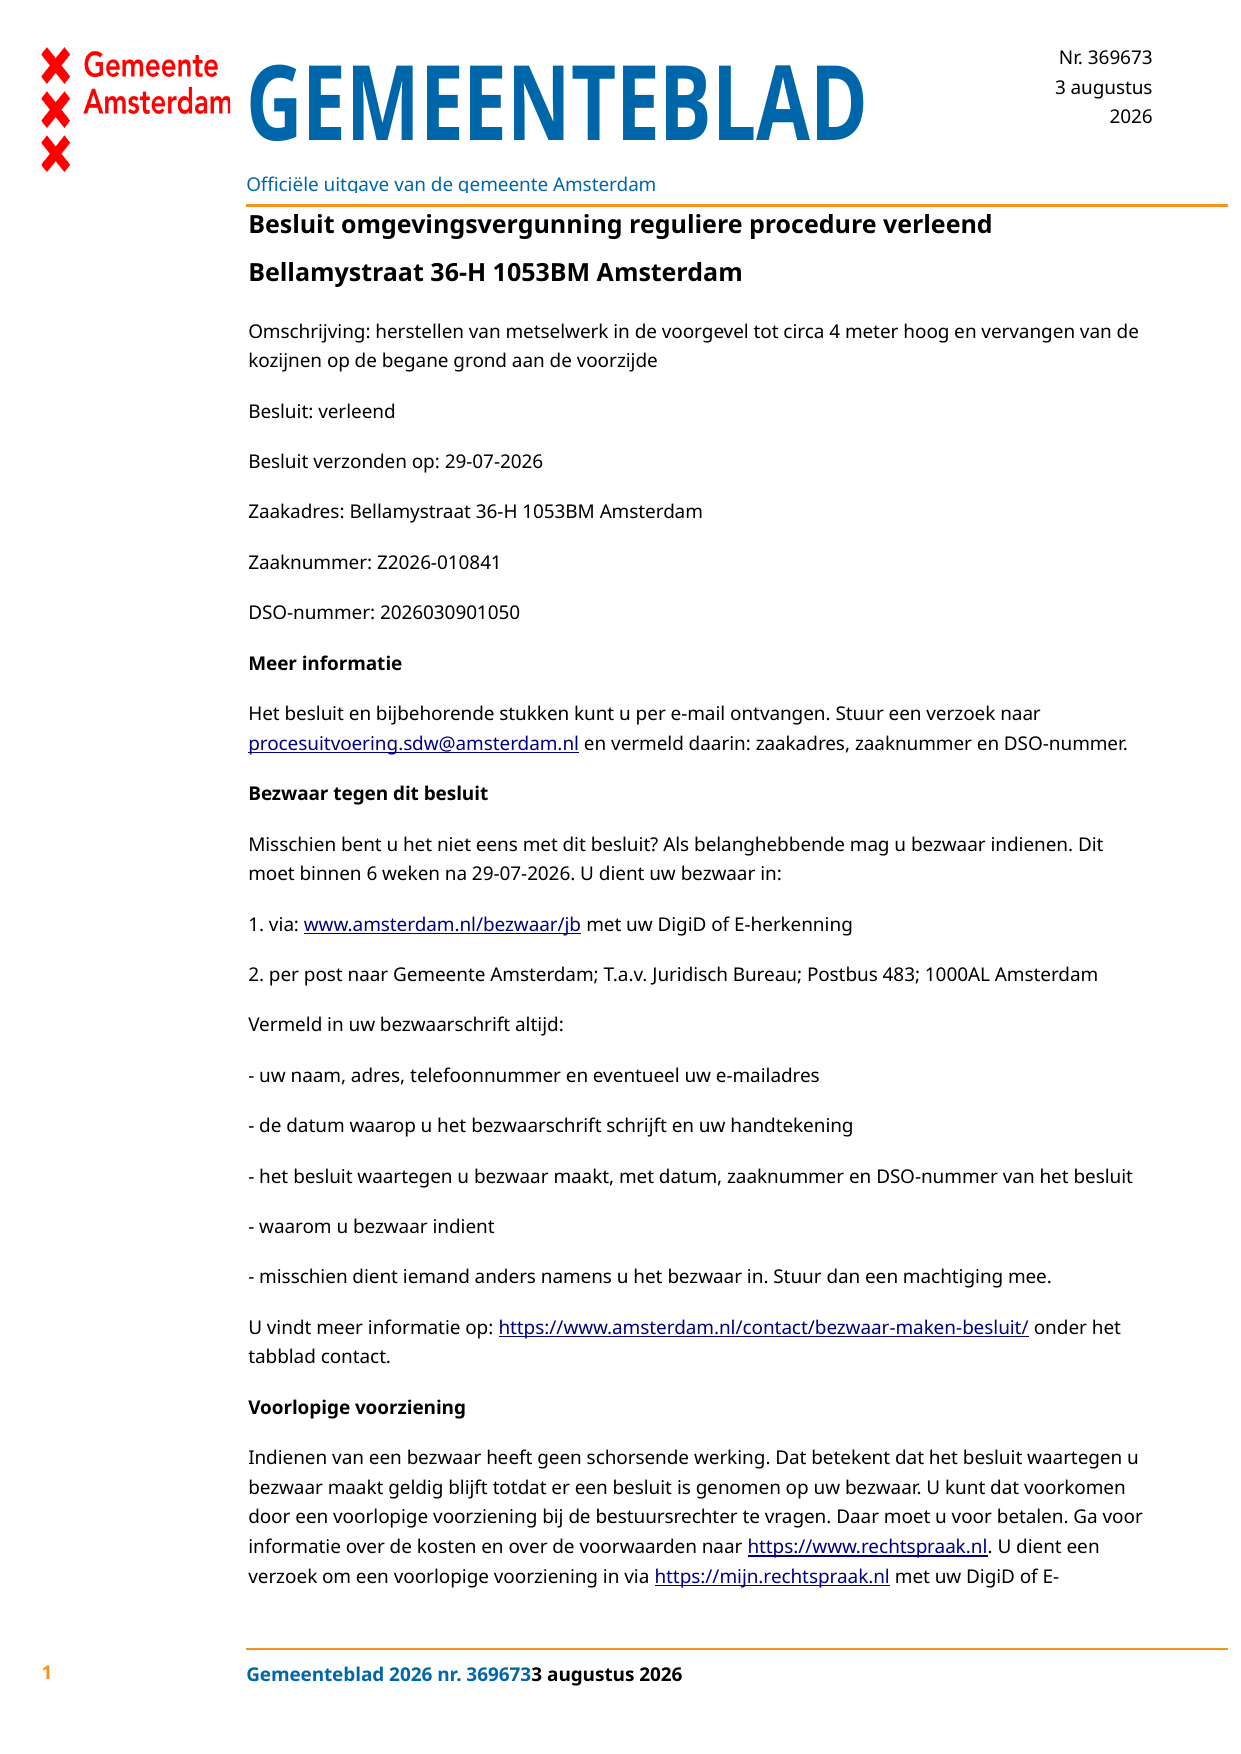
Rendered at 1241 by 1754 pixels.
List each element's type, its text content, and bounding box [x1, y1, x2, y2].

text Indienen van een bezwaar heeft geen schorsende werking. Dat betekent dat het besluit waartegen u bezwaar maakt geldig blijft totdat er een besluit is genomen op uw bezwaar. U kunt dat voorkomen door een voorlopige voorziening bij de bestuursrechter te vragen. Daar moet u voor betalen. Ga voor informatie over de kosten en over de voorwaarden naar https://www.rechtspraak.nl. U dient een verzoek om een voorlopige voorziening in via https://mijn.rechtspraak.nl met uw DigiD of E- [248, 1444, 1152, 1589]
text Besluit: verleend [248, 398, 1152, 424]
text U vindt meer informatie op: https://www.amsterdam.nl/contact/bezwaar-maken-besluit/ onder het tabblad contact. [248, 1314, 1152, 1369]
text Zaakadres: Bellamystraat 36-H 1053BM Amsterdam [248, 499, 1152, 524]
text - het besluit waartegen u bezwaar maakt, met datum, zaaknummer en DSO-nummer van het besluit [248, 1163, 1152, 1189]
text - de datum waarop u het bezwaarschrift schrijft en uw handtekening [248, 1112, 1152, 1138]
picture [41, 47, 231, 172]
text Misschien bent u het niet eens met dit besluit? Als belanghebbende mag u bezwaar indienen. Dit moet binnen 6 weken na 29-07-2026. U dient uw bezwaar in: [248, 831, 1152, 886]
text 1. via: www.amsterdam.nl/bezwaar/jb met uw DigiD of E-herkenning [248, 911, 1152, 937]
text Besluit omgevingsvergunning reguliere procedure verleend Bellamystraat 36-H 1053BM Amsterdam [248, 207, 1152, 288]
text Zaaknummer: Z2026-010841 [248, 549, 1152, 575]
text Voorlopige voorziening [248, 1394, 1152, 1420]
text Vermeld in uw bezwaarschrift altijd: [248, 1012, 1152, 1037]
text Het besluit en bijbehorende stukken kunt u per e-mail ontvangen. Stuur een verzoek naar procesuitvoering.sdw@amsterdam.nl en vermeld daarin: zaakadres, zaaknummer en DSO-nummer. [248, 700, 1152, 756]
text Bezwaar tegen dit besluit [248, 780, 1152, 806]
text 2. per post naar Gemeente Amsterdam; T.a.v. Juridisch Bureau; Postbus 483; 1000AL Amsterdam [248, 961, 1152, 987]
text - waarom u bezwaar indient [248, 1213, 1152, 1239]
text - uw naam, adres, telefoonnummer en eventueel uw e-mailadres [248, 1062, 1152, 1088]
text Meer informatie [248, 650, 1152, 676]
text Omschrijving: herstellen van metselwerk in de voorgevel tot circa 4 meter hoog en vervangen van de kozijnen op de begane grond aan de voorzijde [248, 318, 1152, 373]
text - misschien dient iemand anders namens u het bezwaar in. Stuur dan een machtiging mee. [248, 1264, 1152, 1289]
text DSO-nummer: 2026030901050 [248, 599, 1152, 625]
text Besluit verzonden op: 29-07-2026 [248, 448, 1152, 474]
